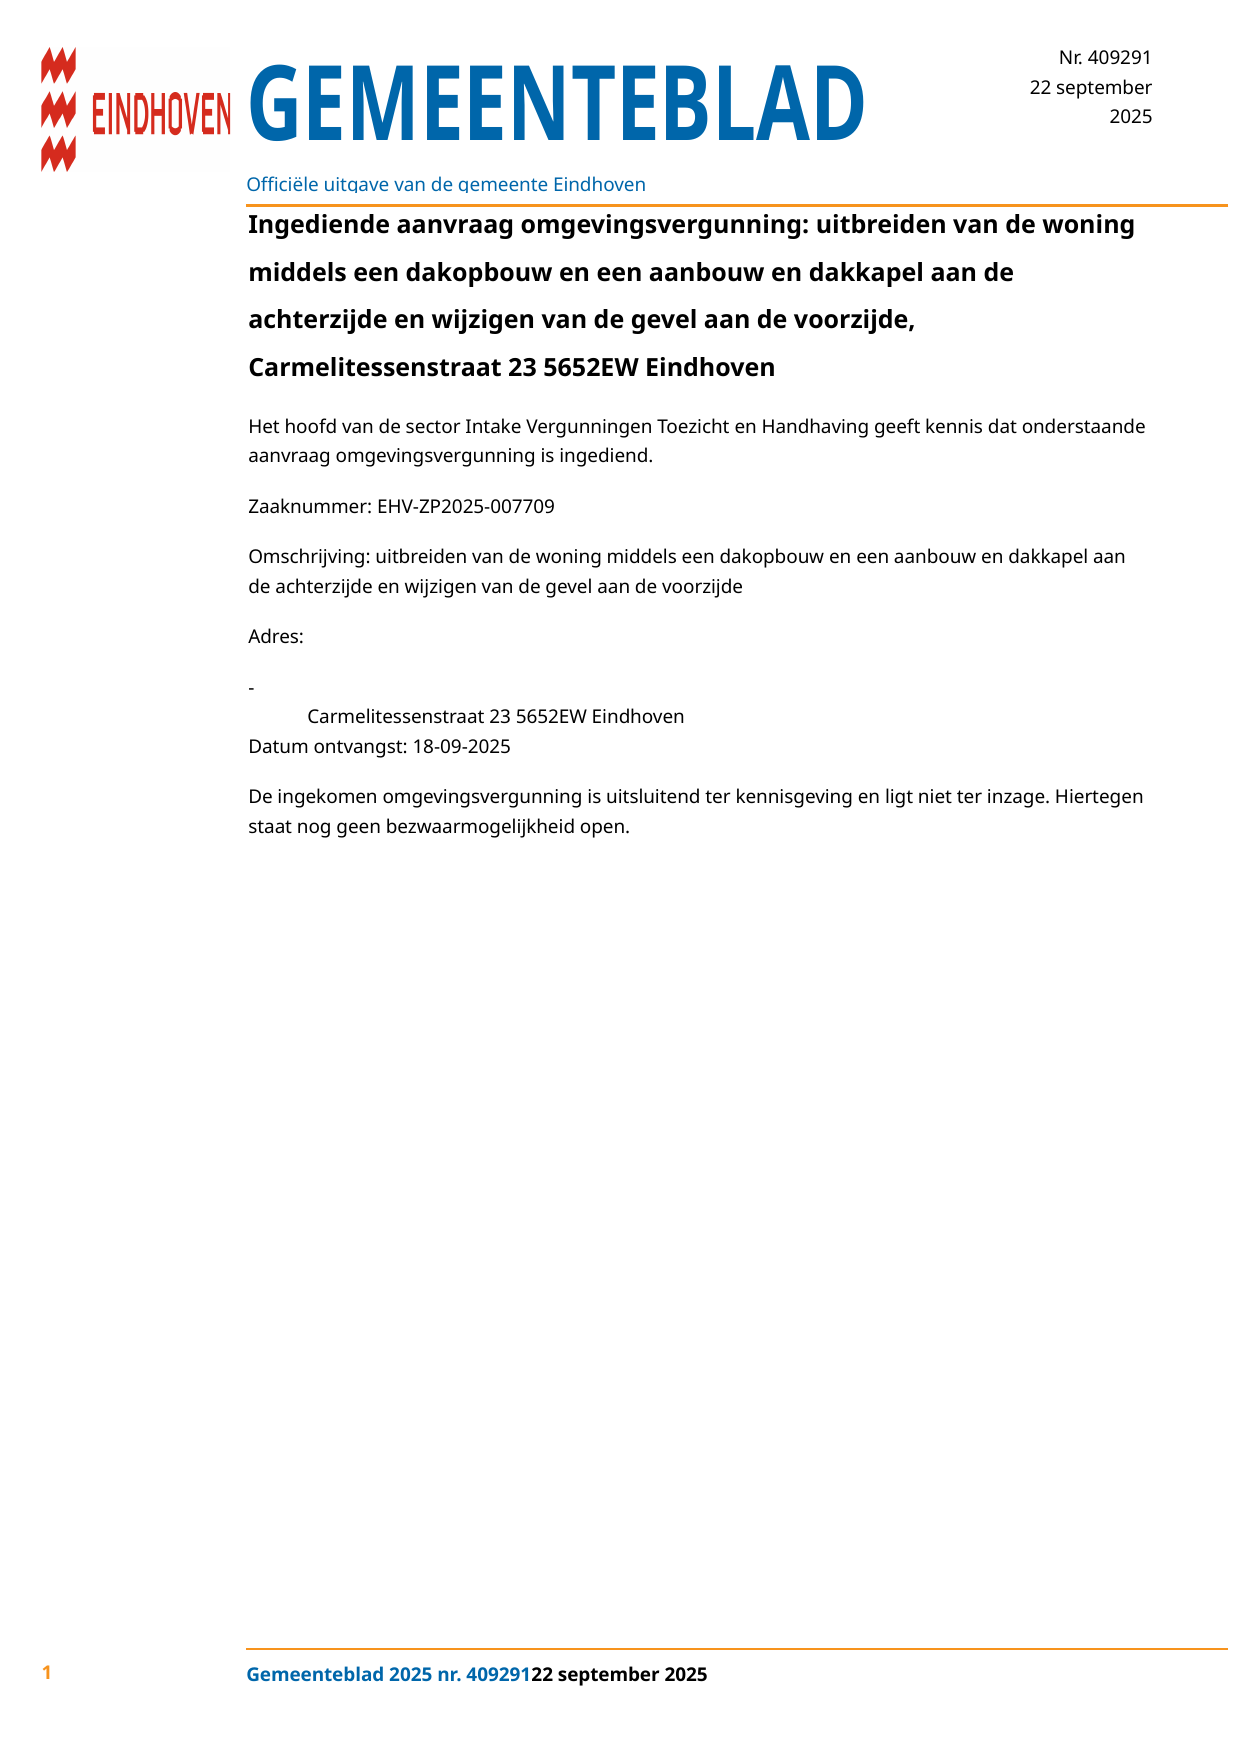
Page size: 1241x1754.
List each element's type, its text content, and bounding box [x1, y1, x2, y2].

text Zaaknummer: EHV-ZP2025-007709 [248, 493, 1152, 519]
text De ingekomen omgevingsvergunning is uitsluitend ter kennisgeving en ligt niet ter inzage. Hiertegen staat nog geen bezwaarmogelijkheid open. [248, 783, 1152, 839]
text Omschrijving: uitbreiden van de woning middels een dakopbouw en een aanbouw en dakkapel aan de achterzijde en wijzigen van de gevel aan de voorzijde [248, 543, 1152, 599]
list Carmelitessenstraat 23 5652EW Eindhoven [248, 703, 1152, 729]
text Ingediende aanvraag omgevingsvergunning: uitbreiden van de woning middels een dakopbouw en een aanbouw en dakkapel aan de achterzijde en wijzigen van de gevel aan de voorzijde, Carmelitessenstraat 23 5652EW Eindhoven [248, 207, 1152, 384]
text Datum ontvangst: 18-09-2025 [248, 733, 1152, 759]
picture [41, 47, 231, 172]
text Het hoofd van de sector Intake Vergunningen Toezicht en Handhaving geeft kennis dat onderstaande aanvraag omgevingsvergunning is ingediend. [248, 413, 1152, 468]
text Adres: [248, 623, 1152, 649]
